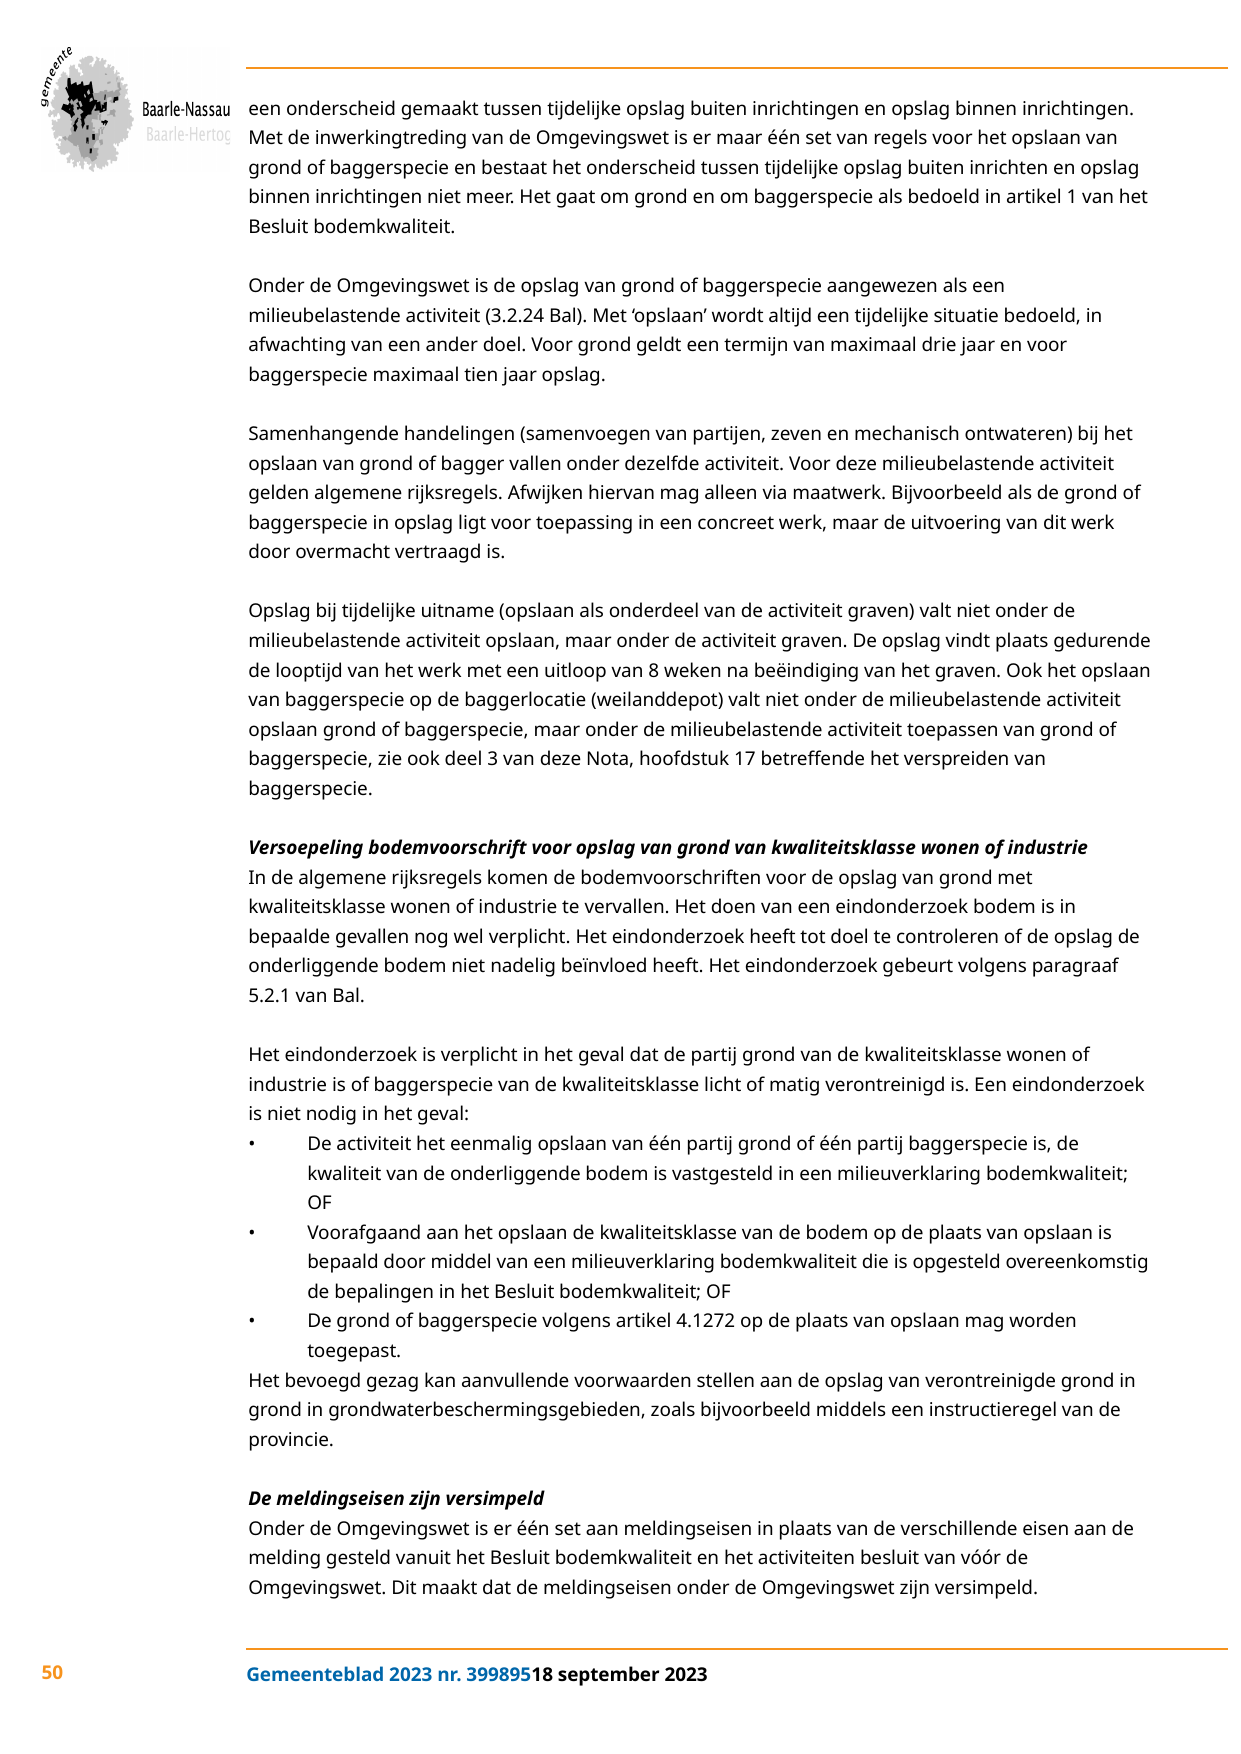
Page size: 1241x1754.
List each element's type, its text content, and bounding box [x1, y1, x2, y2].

text Het eindonderzoek is verplicht in het geval dat de partij grond van de kwaliteitsklasse wonen of industrie is of baggerspecie van de kwaliteitsklasse licht of matig verontreinigd is. Een eindonderzoek is niet nodig in het geval: [248, 1041, 1152, 1126]
text Het bevoegd gezag kan aanvullende voorwaarden stellen aan de opslag van verontreinigde grond in grond in grondwaterbeschermingsgebieden, zoals bijvoorbeeld middels een instructieregel van de provincie. [248, 1367, 1152, 1452]
text De meldingseisen zijn versimpeld [248, 1485, 1152, 1511]
text In de algemene rijksregels komen de bodemvoorschriften voor de opslag van grond met kwaliteitsklasse wonen of industrie te vervallen. Het doen van een eindonderzoek bodem is in bepaalde gevallen nog wel verplicht. Het eindonderzoek heeft tot doel te controleren of de opslag de onderliggende bodem niet nadelig beïnvloed heeft. Het eindonderzoek gebeurt volgens paragraaf 5.2.1 van Bal. [248, 864, 1152, 1008]
picture [41, 47, 231, 172]
text Onder de Omgevingswet is er één set aan meldingseisen in plaats van de verschillende eisen aan de melding gesteld vanuit het Besluit bodemkwaliteit en het activiteiten besluit van vóór de Omgevingswet. Dit maakt dat de meldingseisen onder de Omgevingswet zijn versimpeld. [248, 1515, 1152, 1600]
text Versoepeling bodemvoorschrift voor opslag van grond van kwaliteitsklasse wonen of industrie [248, 834, 1152, 860]
list De grond of baggerspecie volgens artikel 4.1272 op de plaats van opslaan mag worden toegepast. [248, 1308, 1152, 1363]
text een onderscheid gemaakt tussen tijdelijke opslag buiten inrichtingen en opslag binnen inrichtingen. Met de inwerkingtreding van de Omgevingswet is er maar één set van regels voor het opslaan van grond of baggerspecie en bestaat het onderscheid tussen tijdelijke opslag buiten inrichten en opslag binnen inrichtingen niet meer. Het gaat om grond en om baggerspecie als bedoeld in artikel 1 van het Besluit bodemkwaliteit. [248, 95, 1152, 239]
text Onder de Omgevingswet is de opslag van grond of baggerspecie aangewezen als een milieubelastende activiteit (3.2.24 Bal). Met ‘opslaan’ wordt altijd een tijdelijke situatie bedoeld, in afwachting van een ander doel. Voor grond geldt een termijn van maximaal drie jaar en voor baggerspecie maximaal tien jaar opslag. [248, 272, 1152, 387]
text Samenhangende handelingen (samenvoegen van partijen, zeven en mechanisch ontwateren) bij het opslaan van grond of bagger vallen onder dezelfde activiteit. Voor deze milieubelastende activiteit gelden algemene rijksregels. Afwijken hiervan mag alleen via maatwerk. Bijvoorbeeld als de grond of baggerspecie in opslag ligt voor toepassing in een concreet werk, maar de uitvoering van dit werk door overmacht vertraagd is. [248, 420, 1152, 564]
text Opslag bij tijdelijke uitname (opslaan als onderdeel van de activiteit graven) valt niet onder de milieubelastende activiteit opslaan, maar onder de activiteit graven. De opslag vindt plaats gedurende de looptijd van het werk met een uitloop van 8 weken na beëindiging van het graven. Ook het opslaan van baggerspecie op de baggerlocatie (weilanddepot) valt niet onder de milieubelastende activiteit opslaan grond of baggerspecie, maar onder de milieubelastende activiteit toepassen van grond of baggerspecie, zie ook deel 3 van deze Nota, hoofdstuk 17 betreffende het verspreiden van baggerspecie. [248, 598, 1152, 801]
list De activiteit het eenmalig opslaan van één partij grond of één partij baggerspecie is, de kwaliteit van de onderliggende bodem is vastgesteld in een milieuverklaring bodemkwaliteit; OF [248, 1130, 1152, 1215]
list Voorafgaand aan het opslaan de kwaliteitsklasse van de bodem op de plaats van opslaan is bepaald door middel van een milieuverklaring bodemkwaliteit die is opgesteld overeenkomstig de bepalingen in het Besluit bodemkwaliteit; OF [248, 1219, 1152, 1304]
